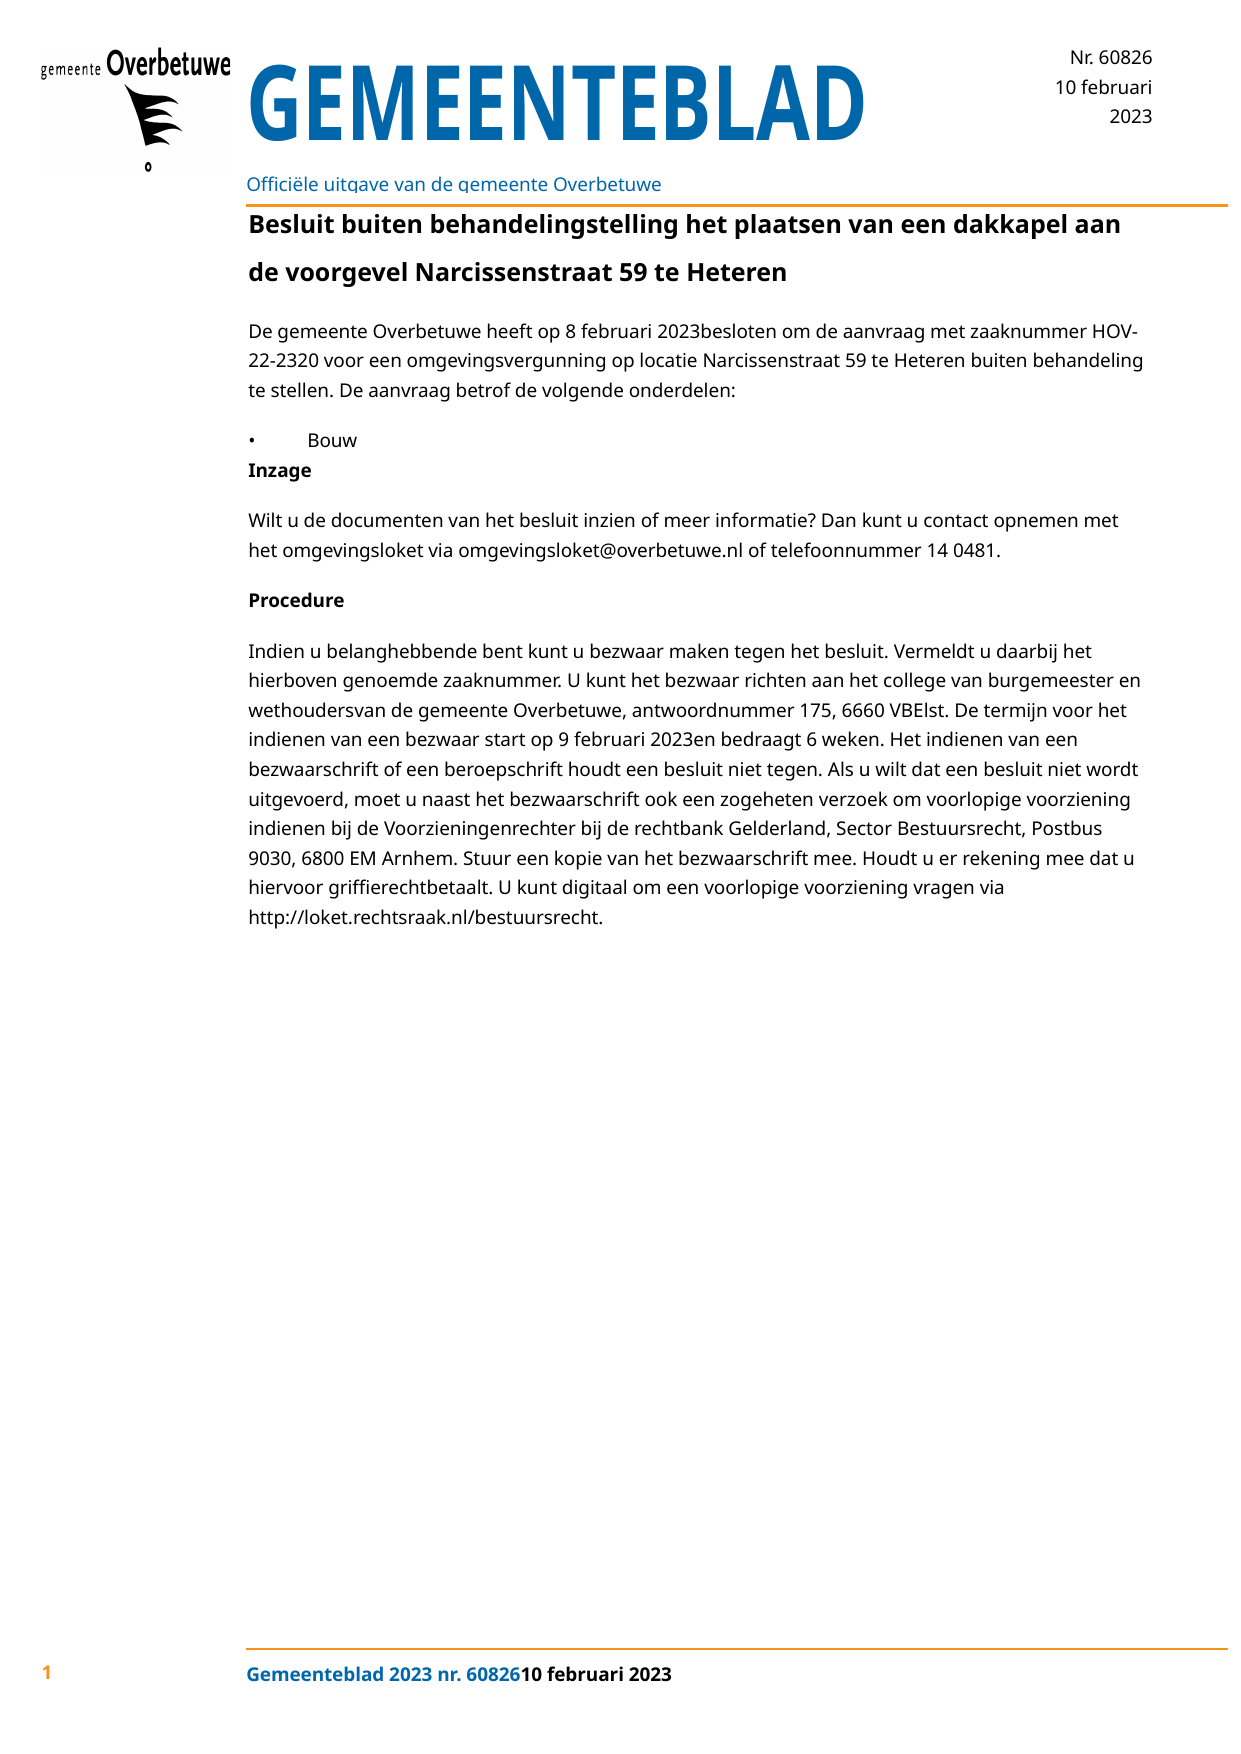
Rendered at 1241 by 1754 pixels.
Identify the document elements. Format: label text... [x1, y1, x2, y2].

text Wilt u de documenten van het besluit inzien of meer informatie? Dan kunt u contact opnemen met het omgevingsloket via omgevingsloket@overbetuwe.nl of telefoonnummer 14 0481. [248, 507, 1152, 563]
text Procedure [248, 587, 1152, 613]
text De gemeente Overbetuwe heeft op 8 februari 2023besloten om de aanvraag met zaaknummer HOV-22-2320 voor een omgevingsvergunning op locatie Narcissenstraat 59 te Heteren buiten behandeling te stellen. De aanvraag betrof de volgende onderdelen: [248, 318, 1152, 403]
list Bouw [248, 427, 1152, 453]
text Indien u belanghebbende bent kunt u bezwaar maken tegen het besluit. Vermeldt u daarbij het hierboven genoemde zaaknummer. U kunt het bezwaar richten aan het college van burgemeester en wethoudersvan de gemeente Overbetuwe, antwoordnummer 175, 6660 VBElst. De termijn voor het indienen van een bezwaar start op 9 februari 2023en bedraagt 6 weken. Het indienen van een bezwaarschrift of een beroepschrift houdt een besluit niet tegen. Als u wilt dat een besluit niet wordt uitgevoerd, moet u naast het bezwaarschrift ook een zogeheten verzoek om voorlopige voorziening indienen bij de Voorzieningenrechter bij de rechtbank Gelderland, Sector Bestuursrecht, Postbus 9030, 6800 EM Arnhem. Stuur een kopie van het bezwaarschrift mee. Houdt u er rekening mee dat u hiervoor griffierechtbetaalt. U kunt digitaal om een voorlopige voorziening vragen via http://loket.rechtsraak.nl/bestuursrecht. [248, 638, 1152, 930]
text Inzage [248, 457, 1152, 483]
picture [41, 47, 231, 172]
text Besluit buiten behandelingstelling het plaatsen van een dakkapel aan de voorgevel Narcissenstraat 59 te Heteren [248, 207, 1152, 288]
